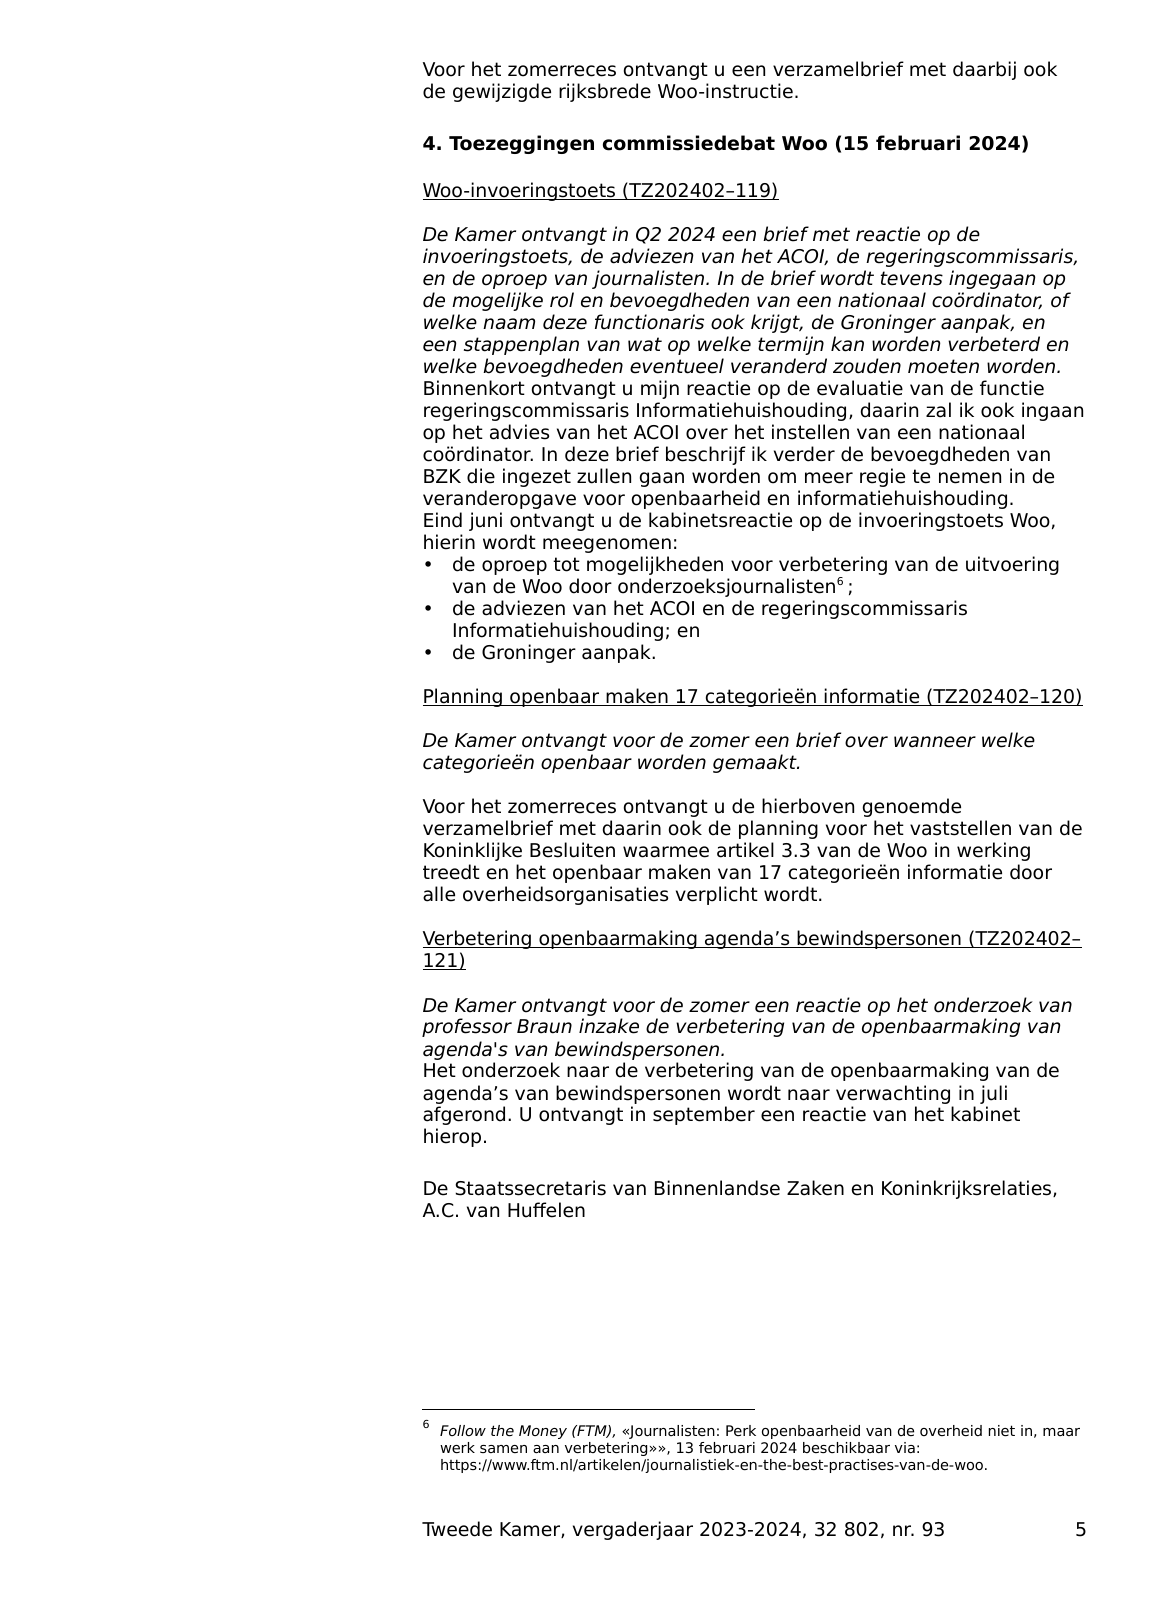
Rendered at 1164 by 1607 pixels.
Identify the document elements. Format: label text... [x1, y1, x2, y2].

text Voor het zomerreces ontvangt u de hierboven genoemde verzamelbrief met daarin ook de planning voor het vaststellen van de Koninklijke Besluiten waarmee artikel 3.3 van de Woo in werking treedt en het openbaar maken van 17 categorieën informatie door alle overheidsorganisaties verplicht wordt. [422, 796, 1087, 906]
subtitle Verbetering openbaarmaking agenda’s bewindspersonen (TZ202402–121) [422, 928, 1087, 972]
subtitle Planning openbaar maken 17 categorieën informatie (TZ202402–120) [422, 686, 1087, 708]
text De Kamer ontvangt in Q2 2024 een brief met reactie op de invoeringstoets, de adviezen van het ACOI, de regeringscommissaris, en de oproep van journalisten. In de brief wordt tevens ingegaan op de mogelijke rol en bevoegdheden van een nationaal coördinator, of welke naam deze functionaris ook krijgt, de Groninger aanpak, en een stappenplan van wat op welke termijn kan worden verbeterd en welke bevoegdheden eventueel veranderd zouden moeten worden. [422, 224, 1087, 378]
text • de Groninger aanpak. [422, 642, 1087, 664]
text De Kamer ontvangt voor de zomer een brief over wanneer welke categorieën openbaar worden gemaakt. [422, 730, 1087, 774]
text • de adviezen van het ACOI en de regeringscommissaris Informatiehuishouding; en [422, 598, 1087, 642]
text Het onderzoek naar de verbetering van de openbaarmaking van de agenda’s van bewindspersonen wordt naar verwachting in juli afgerond. U ontvangt in september een reactie van het kabinet hierop. [422, 1060, 1087, 1148]
text • de oproep tot mogelijkheden voor verbetering van de uitvoering van de Woo door onderzoeksjournalisten; [422, 554, 1087, 598]
subtitle 4. Toezeggingen commissiedebat Woo (15 februari 2024) [422, 133, 1087, 155]
text Follow the Money (FTM), «Journalisten: Perk openbaarheid van de overheid niet in, maar werk samen aan verbetering»», 13 februari 2024 beschikbaar via: https://www.ftm.nl/artikelen/journalistiek-en-the-best-practises-van-de-woo. [422, 1418, 1087, 1474]
text De Kamer ontvangt voor de zomer een reactie op het onderzoek van professor Braun inzake de verbetering van de openbaarmaking van agenda's van bewindspersonen. [422, 994, 1087, 1060]
text Eind juni ontvangt u de kabinetsreactie op de invoeringstoets Woo, hierin wordt meegenomen: [422, 510, 1087, 554]
text Binnenkort ontvangt u mijn reactie op de evaluatie van de functie regeringscommissaris Informatiehuishouding, daarin zal ik ook ingaan op het advies van het ACOI over het instellen van een nationaal coördinator. In deze brief beschrijf ik verder de bevoegdheden van BZK die ingezet zullen gaan worden om meer regie te nemen in de veranderopgave voor openbaarheid en informatiehuishouding. [422, 378, 1087, 510]
text Voor het zomerreces ontvangt u een verzamelbrief met daarbij ook de gewijzigde rijksbrede Woo-instructie. [422, 59, 1087, 103]
subtitle Woo-invoeringstoets (TZ202402–119) [422, 180, 1087, 202]
text De Staatssecretaris van Binnenlandse Zaken en Koninkrijksrelaties, A.C. van Huffelen [422, 1178, 1087, 1222]
